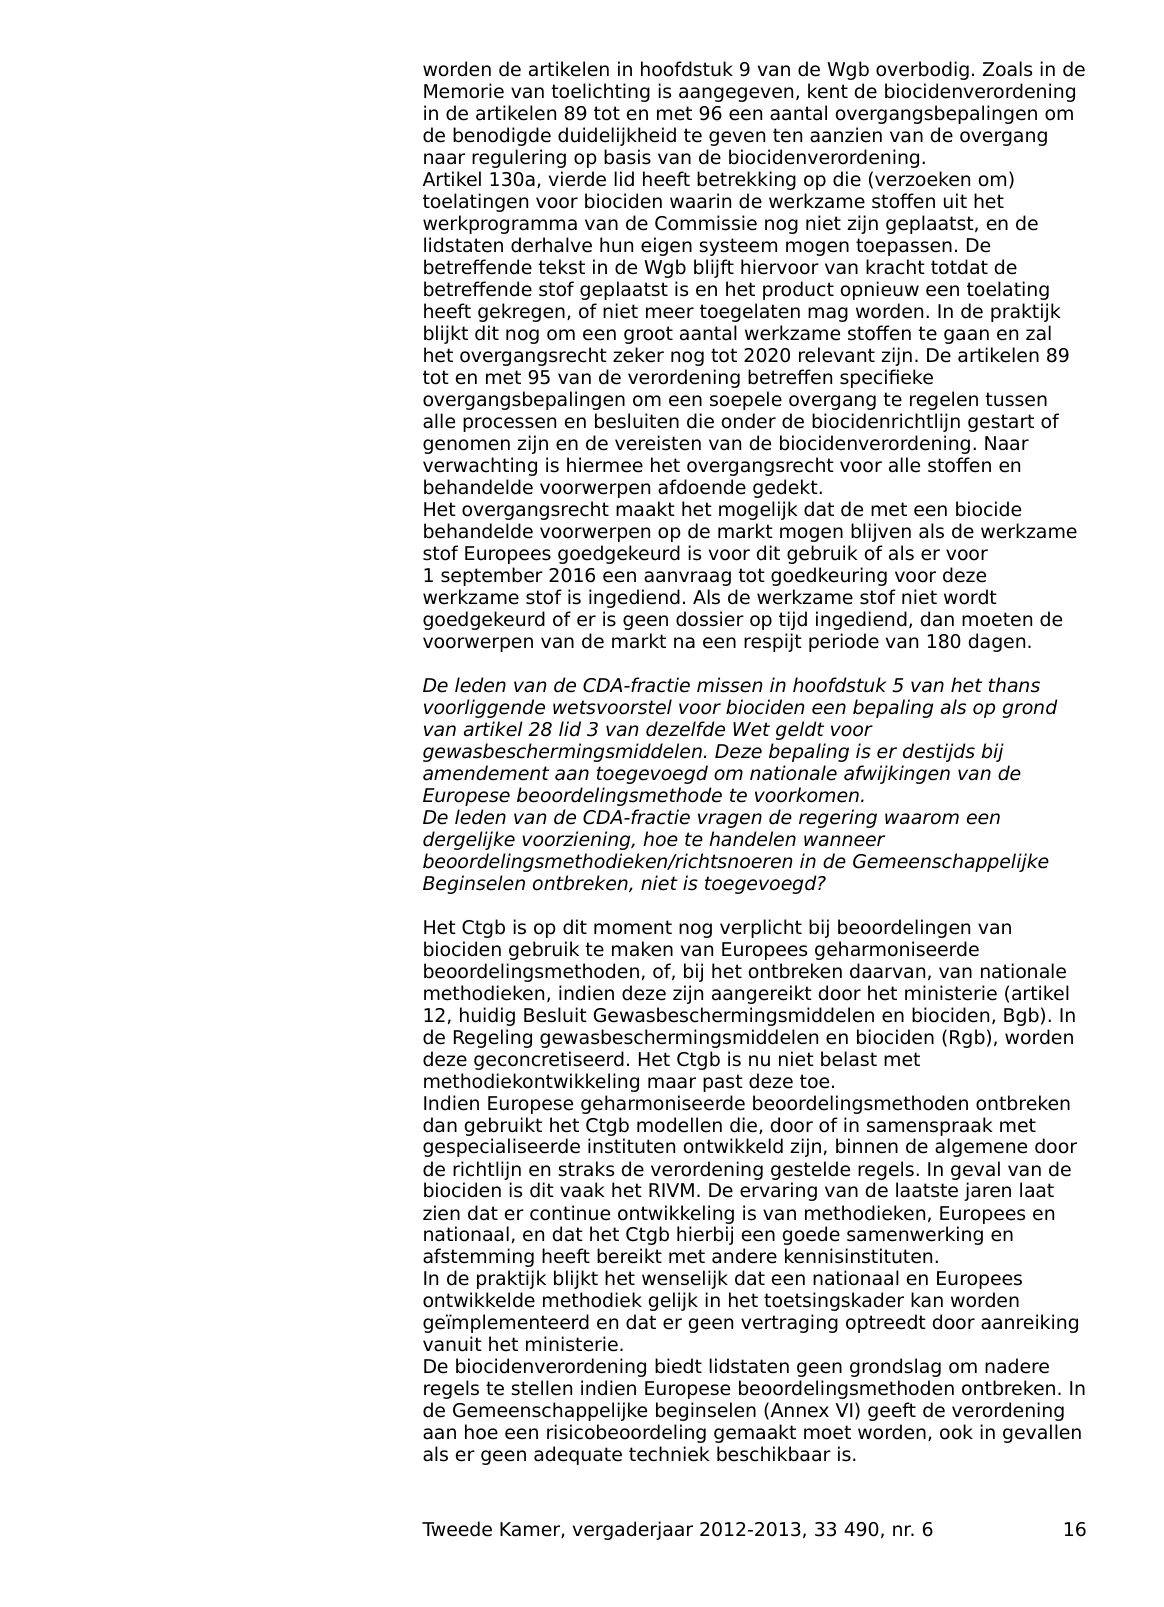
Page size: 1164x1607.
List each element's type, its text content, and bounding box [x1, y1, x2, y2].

text Artikel 130a, vierde lid heeft betrekking op die (verzoeken om) toelatingen voor biociden waarin de werkzame stoffen uit het werkprogramma van de Commissie nog niet zijn geplaatst, en de lidstaten derhalve hun eigen systeem mogen toepassen. De betreffende tekst in de Wgb blijft hiervoor van kracht totdat de betreffende stof geplaatst is en het product opnieuw een toelating heeft gekregen, of niet meer toegelaten mag worden. In de praktijk blijkt dit nog om een groot aantal werkzame stoffen te gaan en zal het overgangsrecht zeker nog tot 2020 relevant zijn. De artikelen 89 tot en met 95 van de verordening betreffen specifieke overgangsbepalingen om een soepele overgang te regelen tussen alle processen en besluiten die onder de biocidenrichtlijn gestart of genomen zijn en de vereisten van de biocidenverordening. Naar verwachting is hiermee het overgangsrecht voor alle stoffen en behandelde voorwerpen afdoende gedekt. [422, 169, 1087, 499]
text Indien Europese geharmoniseerde beoordelingsmethoden ontbreken dan gebruikt het Ctgb modellen die, door of in samenspraak met gespecialiseerde instituten ontwikkeld zijn, binnen de algemene door de richtlijn en straks de verordening gestelde regels. In geval van de biociden is dit vaak het RIVM. De ervaring van de laatste jaren laat zien dat er continue ontwikkeling is van methodieken, Europees en nationaal, en dat het Ctgb hierbij een goede samenwerking en afstemming heeft bereikt met andere kennisinstituten. [422, 1092, 1087, 1268]
text De leden van de CDA-fractie missen in hoofdstuk 5 van het thans voorliggende wetsvoorstel voor biociden een bepaling als op grond van artikel 28 lid 3 van dezelfde Wet geldt voor gewasbeschermingsmiddelen. Deze bepaling is er destijds bij amendement aan toegevoegd om nationale afwijkingen van de Europese beoordelingsmethode te voorkomen. [422, 675, 1087, 807]
text In de praktijk blijkt het wenselijk dat een nationaal en Europees ontwikkelde methodiek gelijk in het toetsingskader kan worden geïmplementeerd en dat er geen vertraging optreedt door aanreiking vanuit het ministerie. [422, 1268, 1087, 1356]
text worden de artikelen in hoofdstuk 9 van de Wgb overbodig. Zoals in de Memorie van toelichting is aangegeven, kent de biocidenverordening in de artikelen 89 tot en met 96 een aantal overgangsbepalingen om de benodigde duidelijkheid te geven ten aanzien van de overgang naar regulering op basis van de biocidenverordening. [422, 59, 1087, 169]
text Het overgangsrecht maakt het mogelijk dat de met een biocide behandelde voorwerpen op de markt mogen blijven als de werkzame stof Europees goedgekeurd is voor dit gebruik of als er voor 1 september 2016 een aanvraag tot goedkeuring voor deze werkzame stof is ingediend. Als de werkzame stof niet wordt goedgekeurd of er is geen dossier op tijd ingediend, dan moeten de voorwerpen van de markt na een respijt periode van 180 dagen. [422, 499, 1087, 652]
text Het Ctgb is op dit moment nog verplicht bij beoordelingen van biociden gebruik te maken van Europees geharmoniseerde beoordelingsmethoden, of, bij het ontbreken daarvan, van nationale methodieken, indien deze zijn aangereikt door het ministerie (artikel 12, huidig Besluit Gewasbeschermingsmiddelen en biociden, Bgb). In de Regeling gewasbeschermingsmiddelen en biociden (Rgb), worden deze geconcretiseerd. Het Ctgb is nu niet belast met methodiekontwikkeling maar past deze toe. [422, 917, 1087, 1092]
text De leden van de CDA-fractie vragen de regering waarom een dergelijke voorziening, hoe te handelen wanneer beoordelingsmethodieken/richtsnoeren in de Gemeenschappelijke Beginselen ontbreken, niet is toegevoegd? [422, 807, 1087, 894]
text De biocidenverordening biedt lidstaten geen grondslag om nadere regels te stellen indien Europese beoordelingsmethoden ontbreken. In de Gemeenschappelijke beginselen (Annex VI) geeft de verordening aan hoe een risicobeoordeling gemaakt moet worden, ook in gevallen als er geen adequate techniek beschikbaar is. [422, 1356, 1087, 1466]
